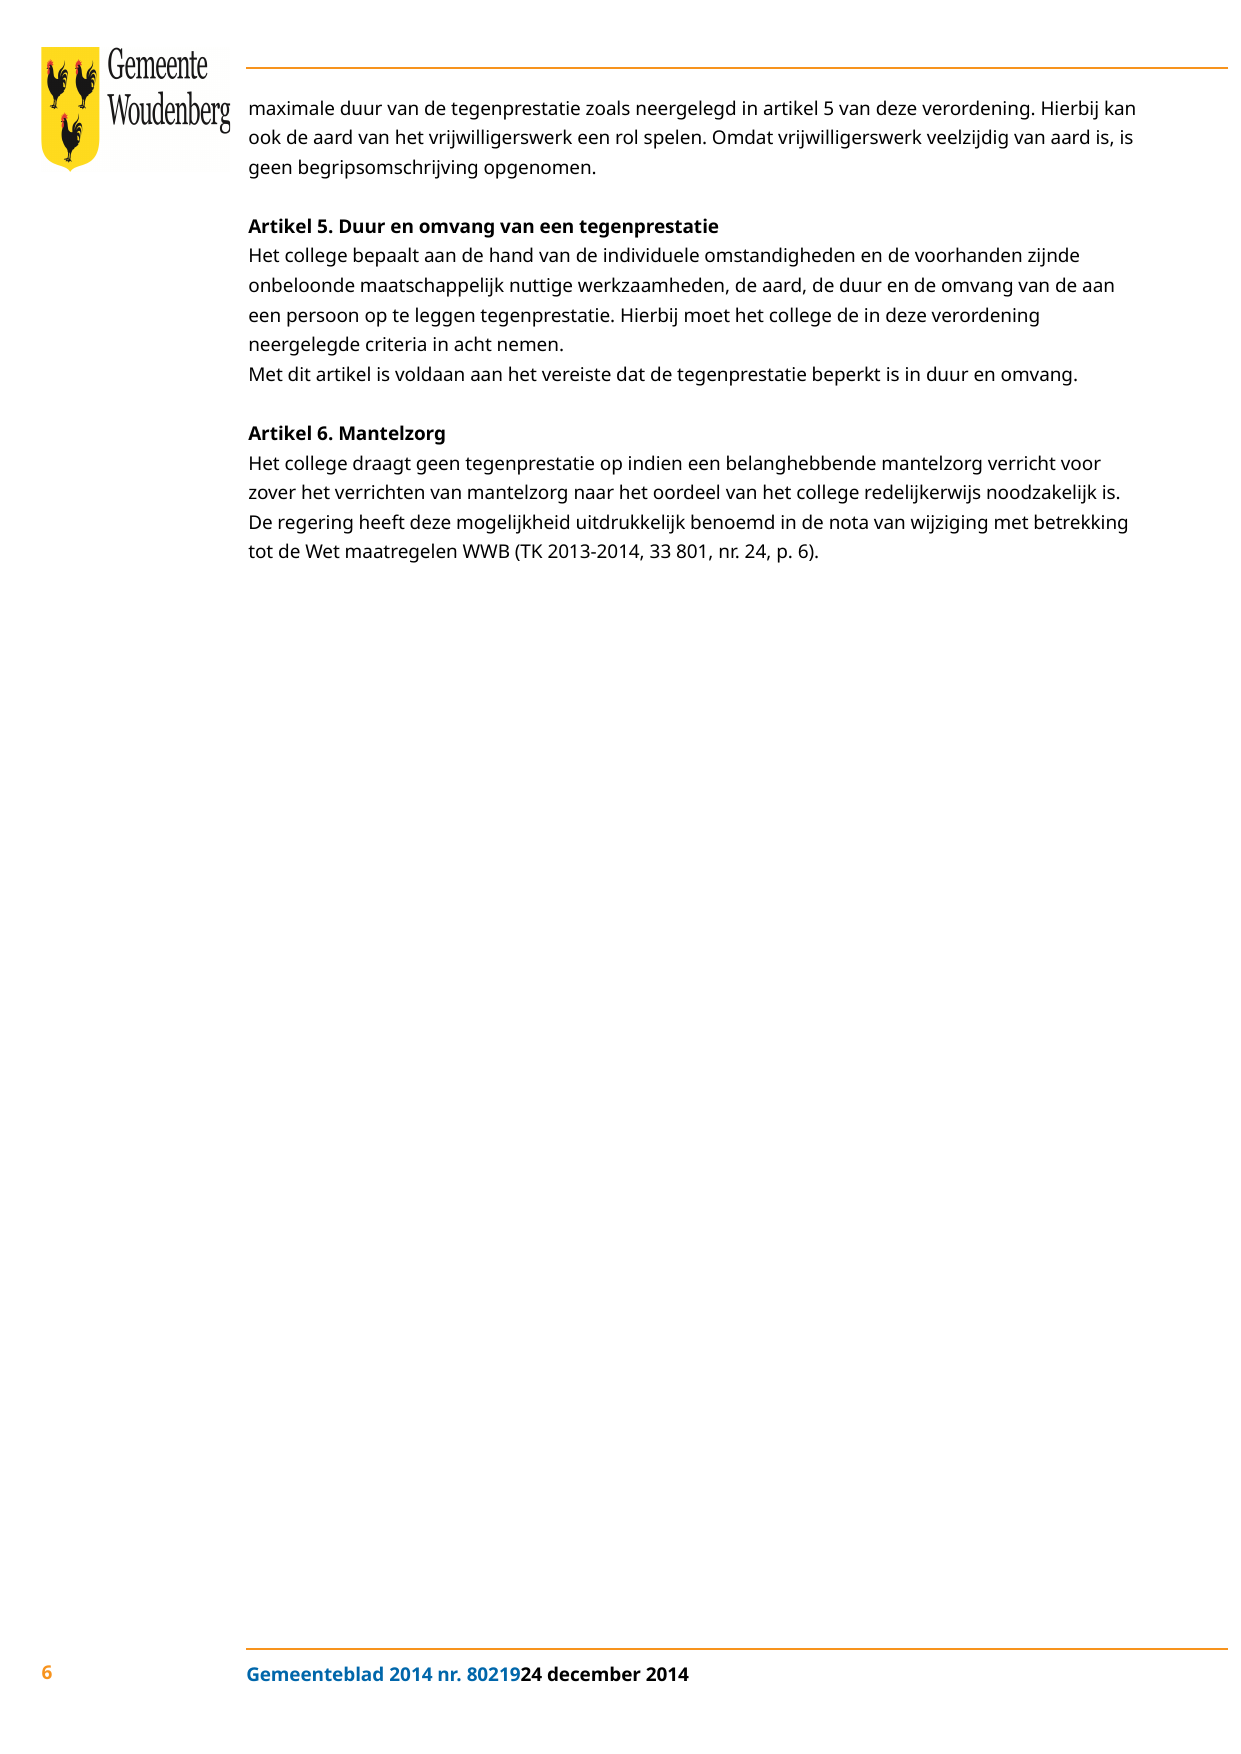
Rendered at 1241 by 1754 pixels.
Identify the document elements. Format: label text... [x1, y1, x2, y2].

text Het college bepaalt aan de hand van de individuele omstandigheden en de voorhanden zijnde onbeloonde maatschappelijk nuttige werkzaamheden, de aard, de duur en de omvang van de aan een persoon op te leggen tegenprestatie. Hierbij moet het college de in deze verordening neergelegde criteria in acht nemen. [248, 243, 1152, 357]
picture [41, 47, 231, 172]
text Artikel 6. Mantelzorg [248, 420, 1152, 446]
text De regering heeft deze mogelijkheid uitdrukkelijk benoemd in de nota van wijziging met betrekking tot de Wet maatregelen WWB (TK 2013-2014, 33 801, nr. 24, p. 6). [248, 509, 1152, 564]
text maximale duur van de tegenprestatie zoals neergelegd in artikel 5 van deze verordening. Hierbij kan ook de aard van het vrijwilligerswerk een rol spelen. Omdat vrijwilligerswerk veelzijdig van aard is, is geen begripsomschrijving opgenomen. [248, 95, 1152, 180]
text Het college draagt geen tegenprestatie op indien een belanghebbende mantelzorg verricht voor zover het verrichten van mantelzorg naar het oordeel van het college redelijkerwijs noodzakelijk is. [248, 450, 1152, 505]
text Artikel 5. Duur en omvang van een tegenprestatie [248, 213, 1152, 239]
text Met dit artikel is voldaan aan het vereiste dat de tegenprestatie beperkt is in duur en omvang. [248, 361, 1152, 387]
